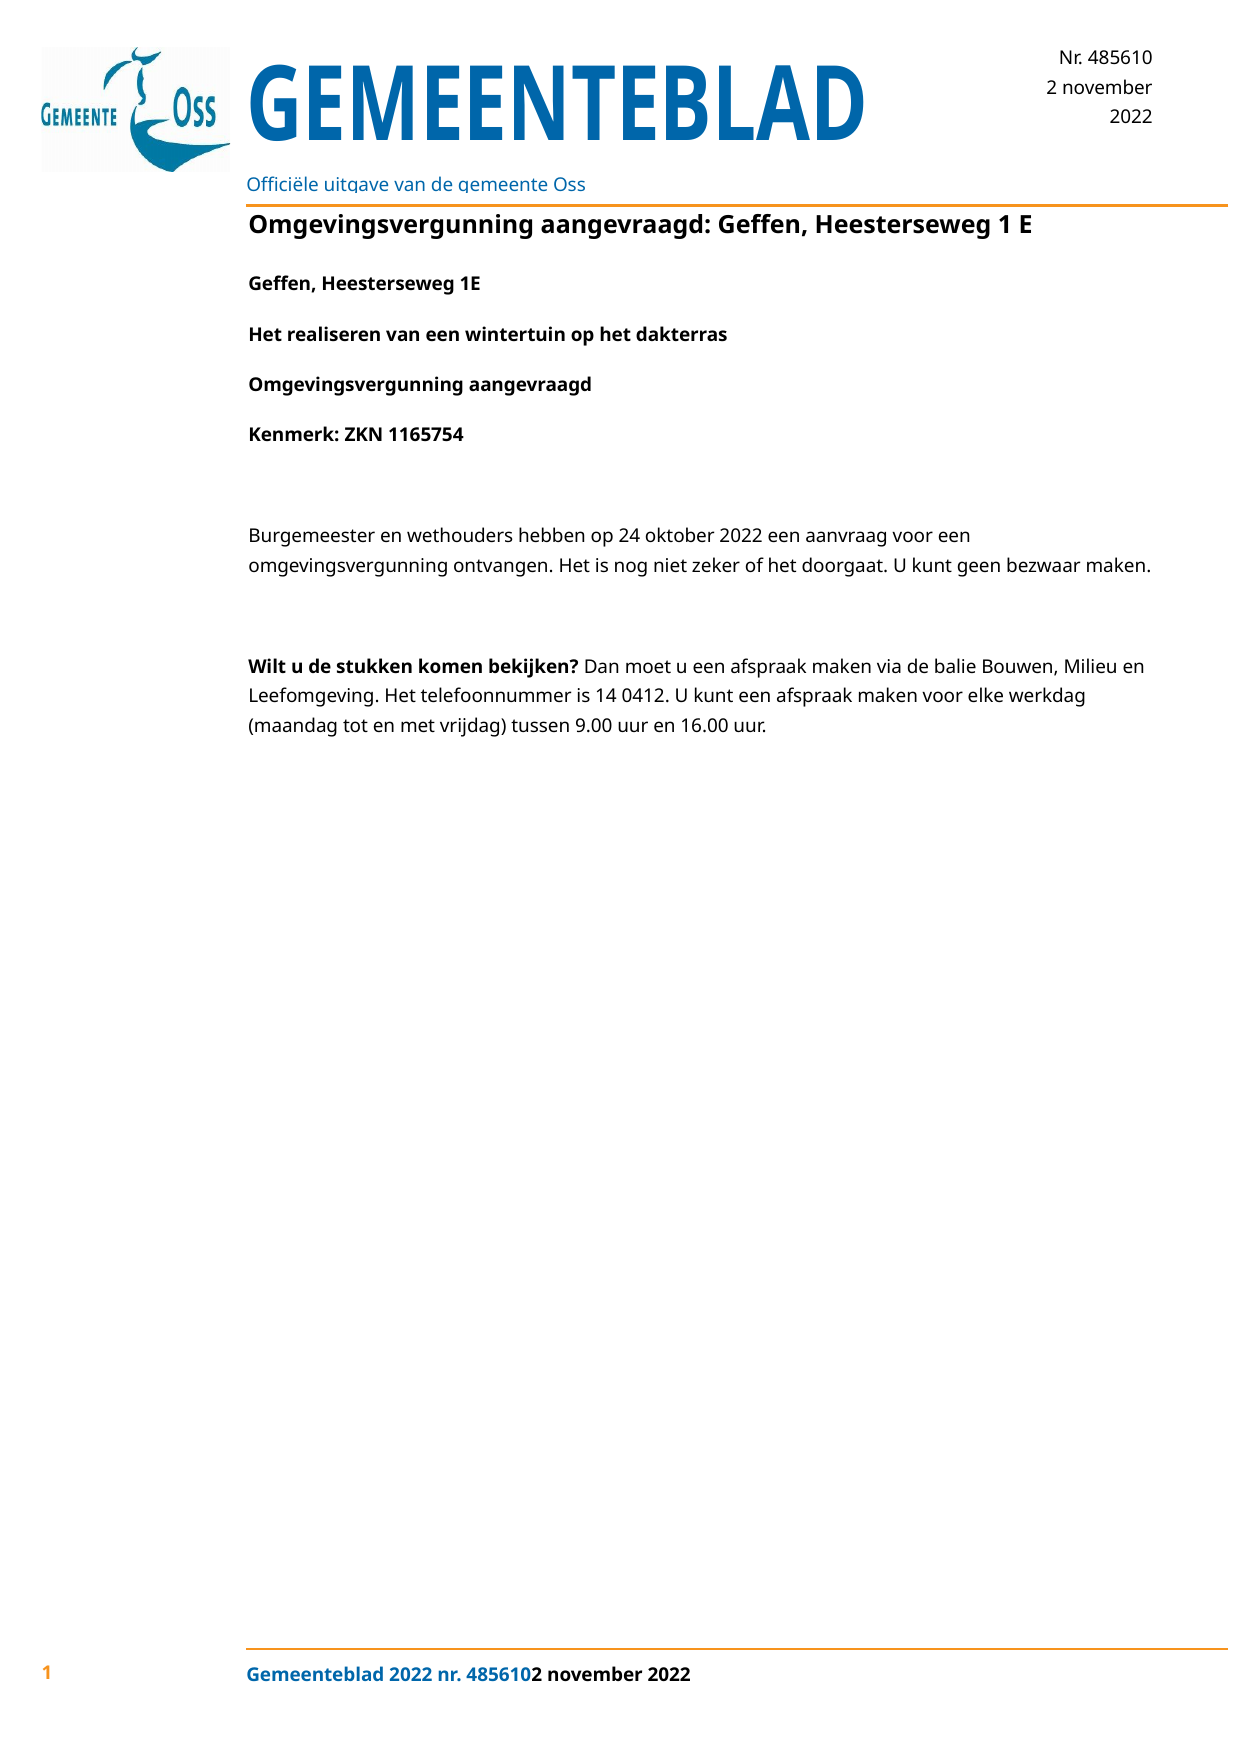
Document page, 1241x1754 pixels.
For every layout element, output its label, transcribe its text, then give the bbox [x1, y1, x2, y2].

text Burgemeester en wethouders hebben op 24 oktober 2022 een aanvraag voor een omgevingsvergunning ontvangen. Het is nog niet zeker of het doorgaat. U kunt geen bezwaar maken. [248, 522, 1152, 578]
text Omgevingsvergunning aangevraagd: Geffen, Heesterseweg 1 E [248, 207, 1152, 241]
text Omgevingsvergunning aangevraagd [248, 371, 1152, 397]
picture [41, 47, 231, 172]
text Kenmerk: ZKN 1165754 [248, 422, 1152, 447]
text Geffen, Heesterseweg 1E [248, 270, 1152, 296]
text Het realiseren van een wintertuin op het dakterras [248, 321, 1152, 346]
text Wilt u de stukken komen bekijken? Dan moet u een afspraak maken via de balie Bouwen, Milieu en Leefomgeving. Het telefoonnummer is 14 0412. U kunt een afspraak maken voor elke werkdag (maandag tot en met vrijdag) tussen 9.00 uur en 16.00 uur. [248, 653, 1152, 738]
